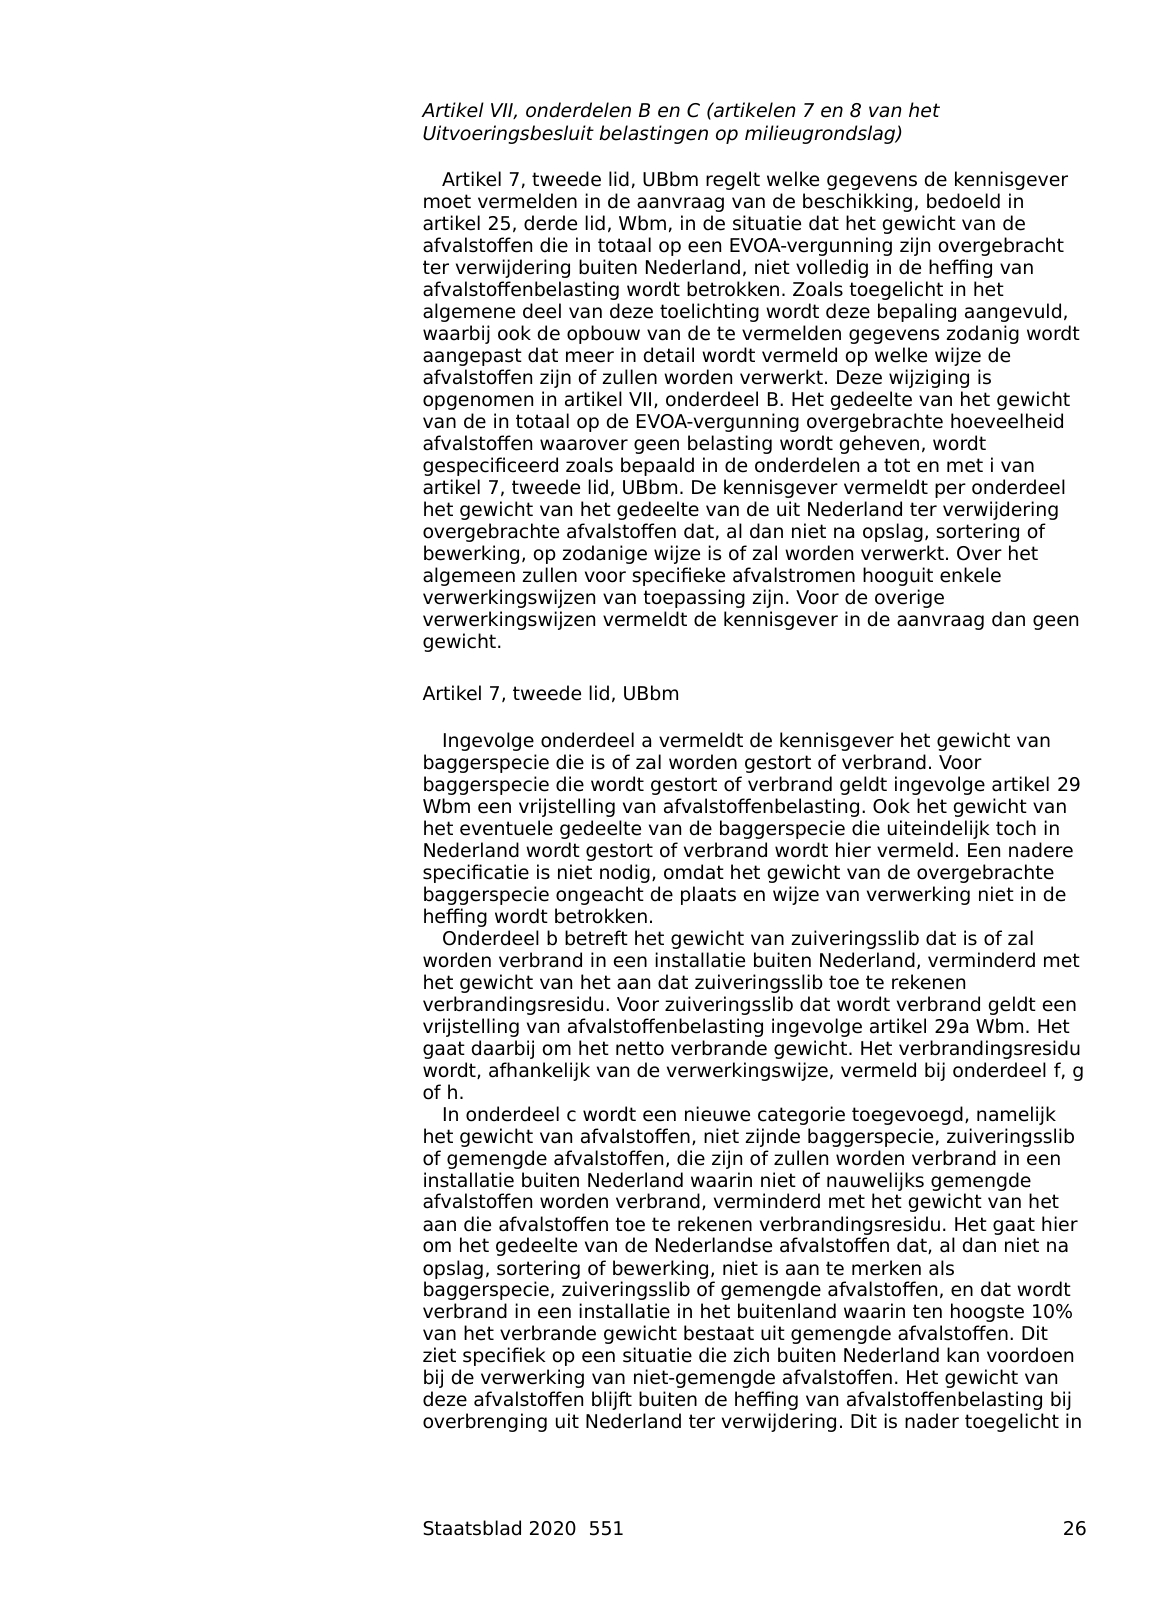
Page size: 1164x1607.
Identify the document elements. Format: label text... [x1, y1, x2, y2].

subtitle Artikel 7, tweede lid, UBbm [422, 683, 1087, 705]
text Onderdeel b betreft het gewicht van zuiveringsslib dat is of zal worden verbrand in een installatie buiten Nederland, verminderd met het gewicht van het aan dat zuiveringsslib toe te rekenen verbrandingsresidu. Voor zuiveringsslib dat wordt verbrand geldt een vrijstelling van afvalstoffenbelasting ingevolge artikel 29a Wbm. Het gaat daarbij om het netto verbrande gewicht. Het verbrandingsresidu wordt, afhankelijk van de verwerkingswijze, vermeld bij onderdeel f, g of h. [422, 928, 1087, 1103]
text Artikel 7, tweede lid, UBbm regelt welke gegevens de kennisgever moet vermelden in de aanvraag van de beschikking, bedoeld in artikel 25, derde lid, Wbm, in de situatie dat het gewicht van de afvalstoffen die in totaal op een EVOA-vergunning zijn overgebracht ter verwijdering buiten Nederland, niet volledig in de heffing van afvalstoffenbelasting wordt betrokken. Zoals toegelicht in het algemene deel van deze toelichting wordt deze bepaling aangevuld, waarbij ook de opbouw van de te vermelden gegevens zodanig wordt aangepast dat meer in detail wordt vermeld op welke wijze de afvalstoffen zijn of zullen worden verwerkt. Deze wijziging is opgenomen in artikel VII, onderdeel B. Het gedeelte van het gewicht van de in totaal op de EVOA-vergunning overgebrachte hoeveelheid afvalstoffen waarover geen belasting wordt geheven, wordt gespecificeerd zoals bepaald in de onderdelen a tot en met i van artikel 7, tweede lid, UBbm. De kennisgever vermeldt per onderdeel het gewicht van het gedeelte van de uit Nederland ter verwijdering overgebrachte afvalstoffen dat, al dan niet na opslag, sortering of bewerking, op zodanige wijze is of zal worden verwerkt. Over het algemeen zullen voor specifieke afvalstromen hooguit enkele verwerkingswijzen van toepassing zijn. Voor de overige verwerkingswijzen vermeldt de kennisgever in de aanvraag dan geen gewicht. [422, 169, 1087, 653]
text Ingevolge onderdeel a vermeldt de kennisgever het gewicht van baggerspecie die is of zal worden gestort of verbrand. Voor baggerspecie die wordt gestort of verbrand geldt ingevolge artikel 29 Wbm een vrijstelling van afvalstoffenbelasting. Ook het gewicht van het eventuele gedeelte van de baggerspecie die uiteindelijk toch in Nederland wordt gestort of verbrand wordt hier vermeld. Een nadere specificatie is niet nodig, omdat het gewicht van de overgebrachte baggerspecie ongeacht de plaats en wijze van verwerking niet in de heffing wordt betrokken. [422, 730, 1087, 928]
subtitle Artikel VII, onderdelen B en C (artikelen 7 en 8 van het Uitvoeringsbesluit belastingen op milieugrondslag) [422, 100, 1087, 144]
text In onderdeel c wordt een nieuwe categorie toegevoegd, namelijk het gewicht van afvalstoffen, niet zijnde baggerspecie, zuiveringsslib of gemengde afvalstoffen, die zijn of zullen worden verbrand in een installatie buiten Nederland waarin niet of nauwelijks gemengde afvalstoffen worden verbrand, verminderd met het gewicht van het aan die afvalstoffen toe te rekenen verbrandingsresidu. Het gaat hier om het gedeelte van de Nederlandse afvalstoffen dat, al dan niet na opslag, sortering of bewerking, niet is aan te merken als baggerspecie, zuiveringsslib of gemengde afvalstoffen, en dat wordt verbrand in een installatie in het buitenland waarin ten hoogste 10% van het verbrande gewicht bestaat uit gemengde afvalstoffen. Dit ziet specifiek op een situatie die zich buiten Nederland kan voordoen bij de verwerking van niet-gemengde afvalstoffen. Het gewicht van deze afvalstoffen blijft buiten de heffing van afvalstoffenbelasting bij overbrenging uit Nederland ter verwijdering. Dit is nader toegelicht in [422, 1103, 1087, 1433]
